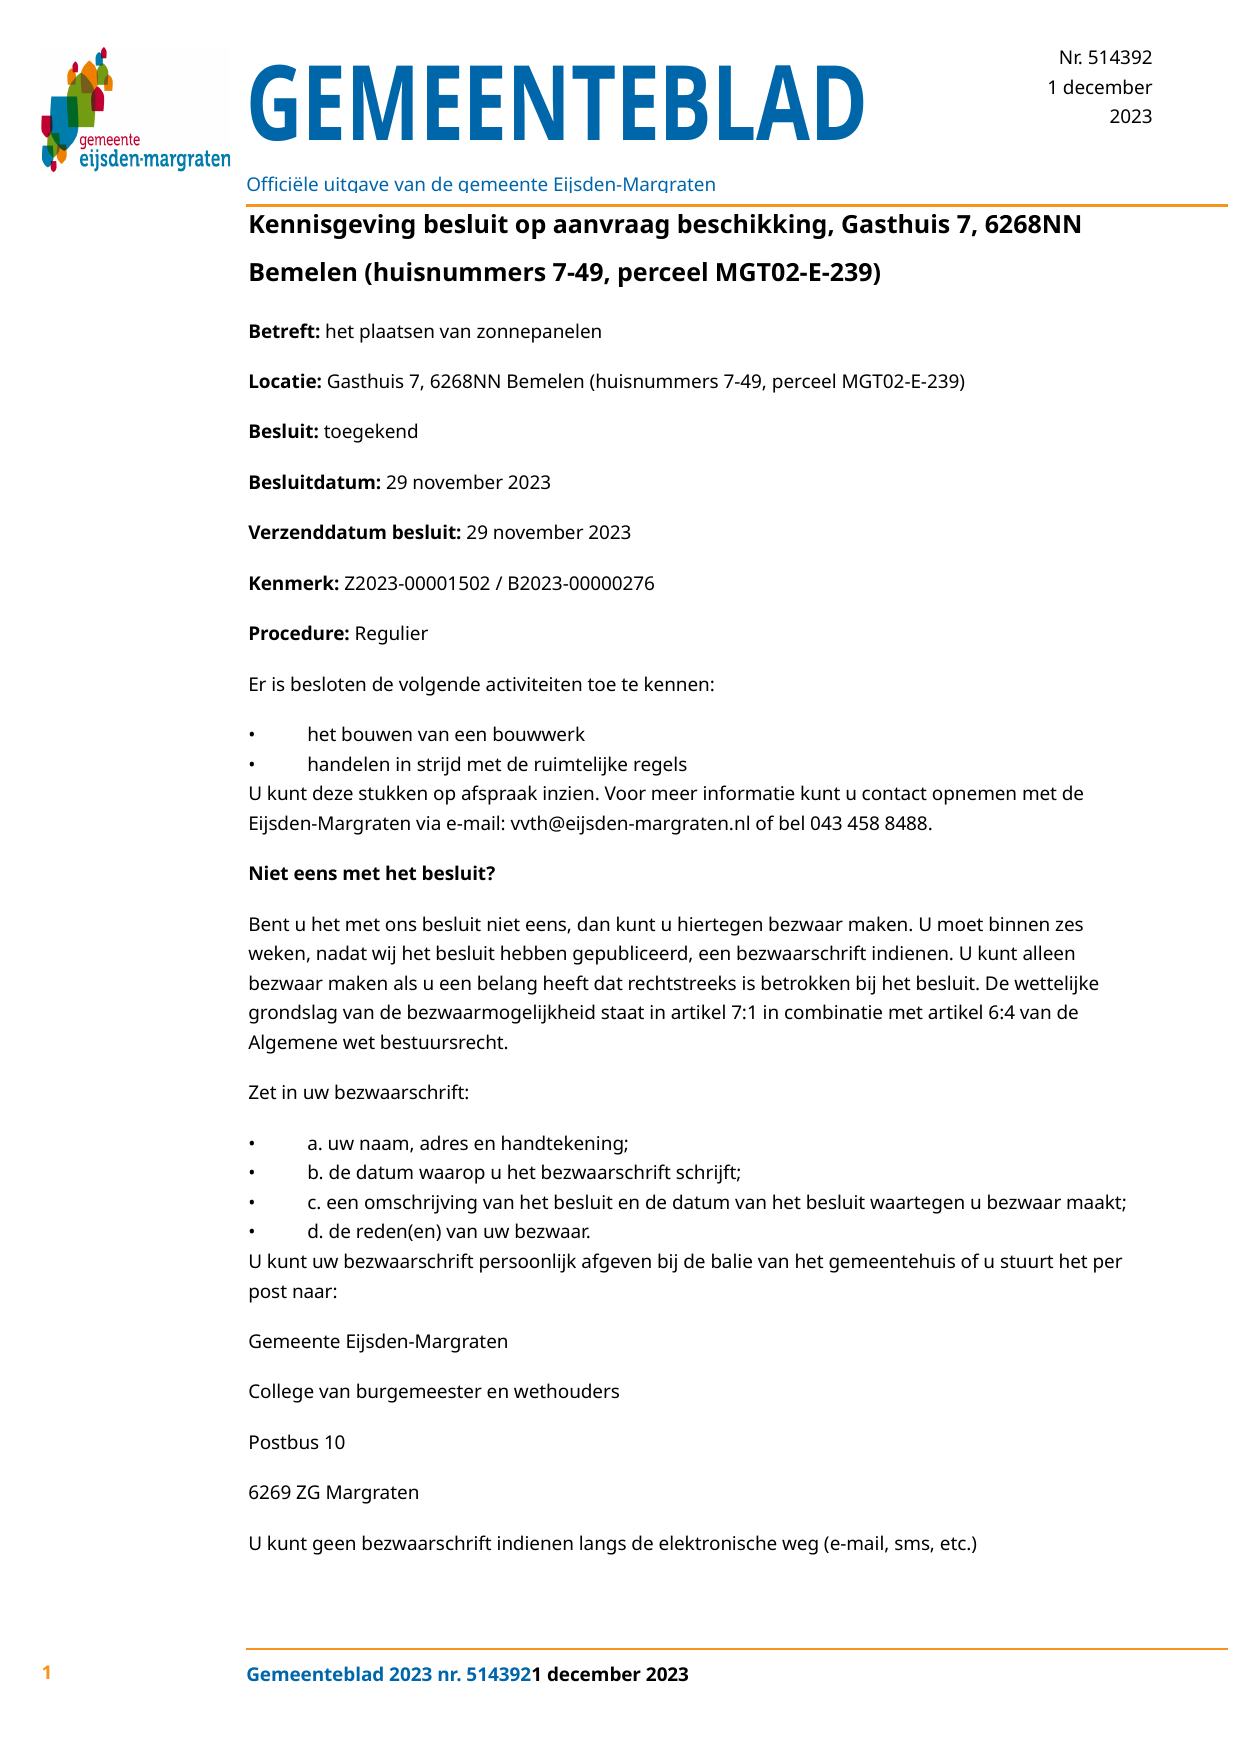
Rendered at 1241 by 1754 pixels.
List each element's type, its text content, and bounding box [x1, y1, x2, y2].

text Postbus 10 [248, 1429, 1152, 1455]
list handelen in strijd met de ruimtelijke regels [248, 751, 1152, 777]
text U kunt deze stukken op afspraak inzien. Voor meer informatie kunt u contact opnemen met de Eijsden-Margraten via e-mail: vvth@eijsden-margraten.nl of bel 043 458 8488. [248, 780, 1152, 836]
text U kunt geen bezwaarschrift indienen langs de elektronische weg (e-mail, sms, etc.) [248, 1530, 1152, 1556]
picture [41, 47, 231, 172]
list a. uw naam, adres en handtekening; [248, 1130, 1152, 1156]
list het bouwen van een bouwwerk [248, 721, 1152, 747]
text Verzenddatum besluit: 29 november 2023 [248, 519, 1152, 545]
text Besluitdatum: 29 november 2023 [248, 469, 1152, 495]
text Besluit: toegekend [248, 419, 1152, 444]
text Zet in uw bezwaarschrift: [248, 1079, 1152, 1105]
text U kunt uw bezwaarschrift persoonlijk afgeven bij de balie van het gemeentehuis of u stuurt het per post naar: [248, 1248, 1152, 1304]
text College van burgemeester en wethouders [248, 1379, 1152, 1404]
text Er is besloten de volgende activiteiten toe te kennen: [248, 671, 1152, 697]
text Betreft: het plaatsen van zonnepanelen [248, 318, 1152, 344]
text Locatie: Gasthuis 7, 6268NN Bemelen (huisnumme­rs 7-49, perceel MGT02-E-239) [248, 368, 1152, 394]
text Niet eens met het besluit? [248, 860, 1152, 886]
text Bent u het met ons besluit niet eens, dan kunt u hiertegen bezwaar maken. U moet binnen zes weken, nadat wij het besluit hebben gepubliceerd, een bezwaarschrift indienen. U kunt alleen bezwaar maken als u een belang heeft dat rechtstreeks is betrokken bij het besluit. De wettelijke grondslag van de bezwaarmogelijkheid staat in artikel 7:1 in combinatie met artikel 6:4 van de Algemene wet bestuursrecht. [248, 911, 1152, 1055]
list b. de datum waarop u het bezwaarschrift schrijft; [248, 1159, 1152, 1185]
text Procedure: Regulier [248, 620, 1152, 646]
text Kennisgeving besluit op aanvraag beschikking, Gasthuis 7, 6268NN Bemelen (huisnumme­rs 7-49, perceel MGT02-E-239) [248, 207, 1152, 288]
text Kenmerk: Z2023-00001502 / B2023-00000276 [248, 570, 1152, 596]
text Gemeente Eijsden-Margraten [248, 1328, 1152, 1354]
list c. een omschrijving van het besluit en de datum van het besluit waartegen u bezwaar maakt; [248, 1189, 1152, 1215]
list d. de reden(en) van uw bezwaar. [248, 1219, 1152, 1244]
text 6269 ZG Margraten [248, 1479, 1152, 1505]
